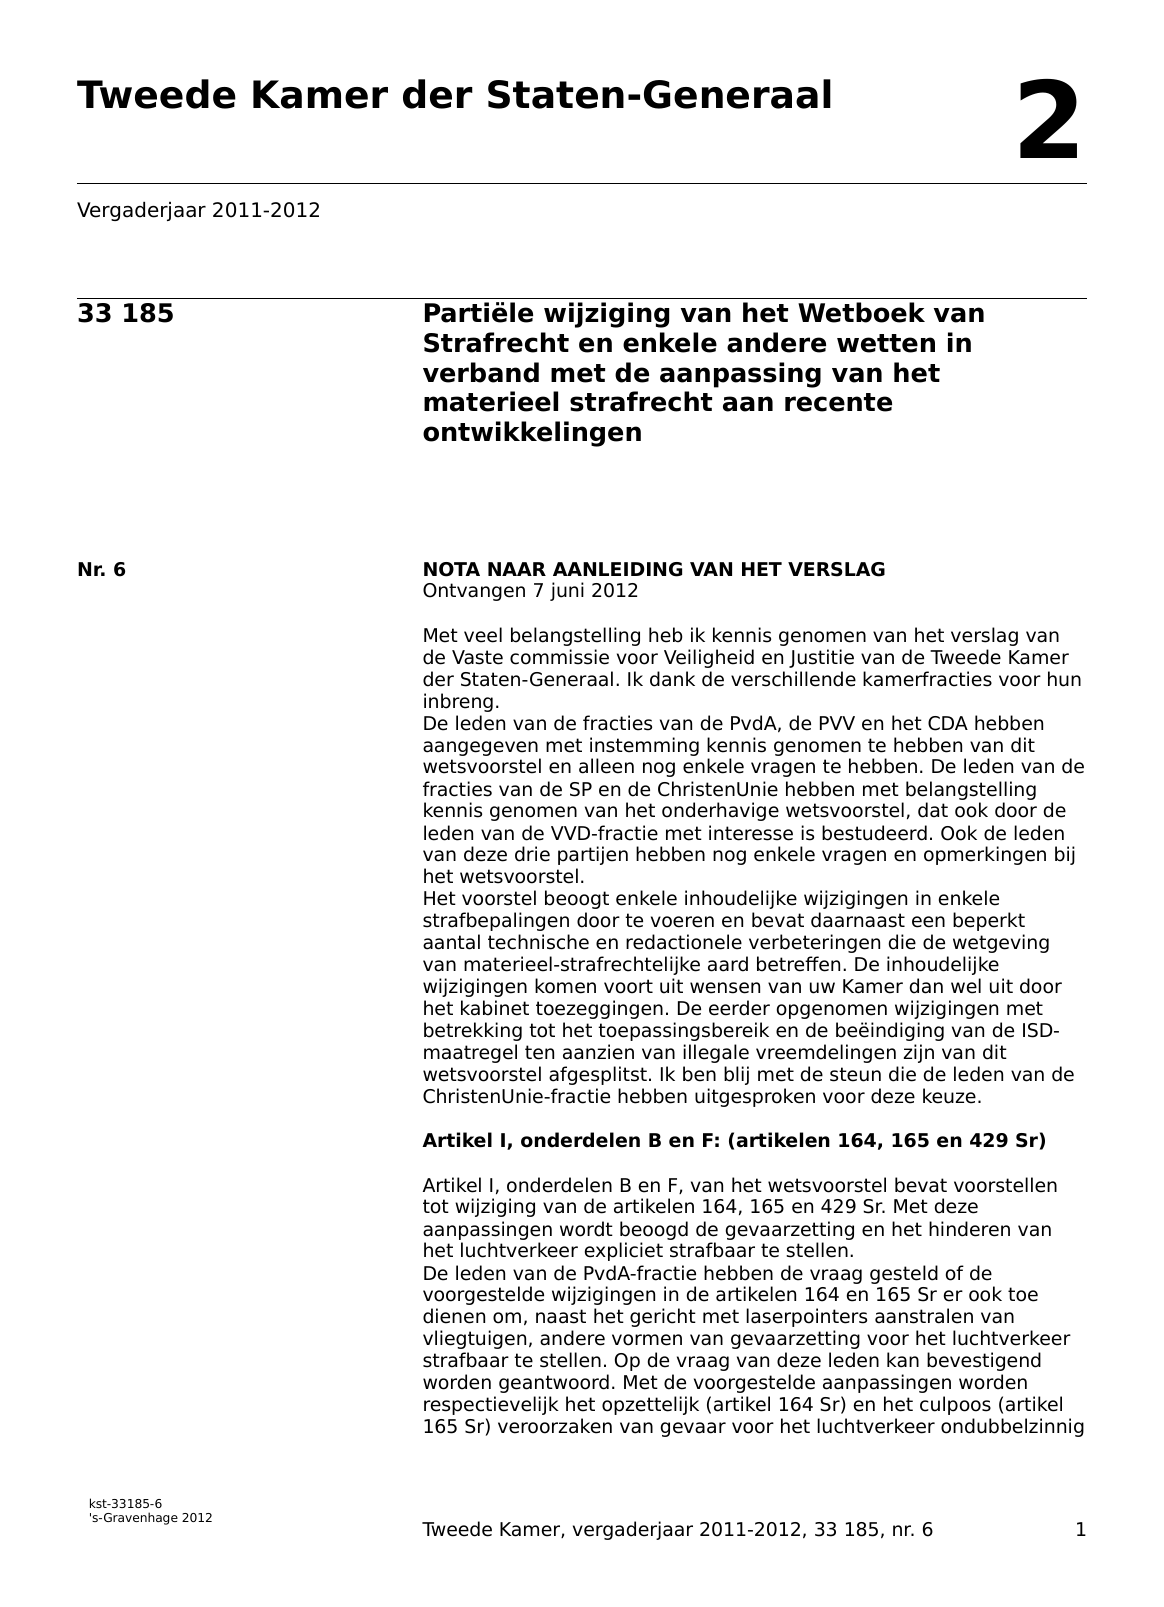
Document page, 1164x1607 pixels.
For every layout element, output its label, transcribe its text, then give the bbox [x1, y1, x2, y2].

text De leden van de fracties van de PvdA, de PVV en het CDA hebben aangegeven met instemming kennis genomen te hebben van dit wetsvoorstel en alleen nog enkele vragen te hebben. De leden van de fracties van de SP en de ChristenUnie hebben met belangstelling kennis genomen van het onderhavige wetsvoorstel, dat ook door de leden van de VVD-fractie met interesse is bestudeerd. Ook de leden van deze drie partijen hebben nog enkele vragen en opmerkingen bij het wetsvoorstel. [422, 712, 1087, 888]
text De leden van de PvdA-fractie hebben de vraag gesteld of de voorgestelde wijzigingen in de artikelen 164 en 165 Sr er ook toe dienen om, naast het gericht met laserpointers aanstralen van vliegtuigen, andere vormen van gevaarzetting voor het luchtverkeer strafbaar te stellen. Op de vraag van deze leden kan bevestigend worden geantwoord. Met de voorgestelde aanpassingen worden respectievelijk het opzettelijk (artikel 164 Sr) en het culpoos (artikel 165 Sr) veroorzaken van gevaar voor het luchtverkeer ondubbelzinnig [422, 1262, 1087, 1438]
text Het voorstel beoogt enkele inhoudelijke wijzigingen in enkele strafbepalingen door te voeren en bevat daarnaast een beperkt aantal technische en redactionele verbeteringen die de wetgeving van materieel-strafrechtelijke aard betreffen. De inhoudelijke wijzigingen komen voort uit wensen van uw Kamer dan wel uit door het kabinet toezeggingen. De eerder opgenomen wijzigingen met betrekking tot het toepassingsbereik en de beëindiging van de ISD-maatregel ten aanzien van illegale vreemdelingen zijn van dit wetsvoorstel afgesplitst. Ik ben blij met de steun die de leden van de ChristenUnie-fractie hebben uitgesproken voor deze keuze. [422, 888, 1087, 1108]
subtitle Artikel I, onderdelen B en F: (artikelen 164, 165 en 429 Sr) [422, 1130, 1087, 1152]
text 's-Gravenhage 2012 [88, 1511, 323, 1525]
table_header Tweede Kamer der Staten-Generaal [77, 59, 886, 183]
table_header 2 [886, 59, 1087, 183]
table_cell Vergaderjaar 2011-2012 [77, 184, 1087, 298]
subtitle Nr. 6 NOTA NAAR AANLEIDING VAN HET VERSLAG [77, 558, 1087, 580]
text Artikel I, onderdelen B en F, van het wetsvoorstel bevat voorstellen tot wijziging van de artikelen 164, 165 en 429 Sr. Met deze aanpassingen wordt beoogd de gevaarzetting en het hinderen van het luchtverkeer expliciet strafbaar te stellen. [422, 1174, 1087, 1262]
subtitle 33 185 Partiële wijziging van het Wetboek van Strafrecht en enkele andere wetten in verband met de aanpassing van het materieel strafrecht aan recente ontwikkelingen [77, 299, 1087, 447]
text Met veel belangstelling heb ik kennis genomen van het verslag van de Vaste commissie voor Veiligheid en Justitie van de Tweede Kamer der Staten-Generaal. Ik dank de verschillende kamerfracties voor hun inbreng. [422, 624, 1087, 712]
text kst-33185-6 [88, 1497, 323, 1511]
text Ontvangen 7 juni 2012 [422, 580, 1087, 602]
